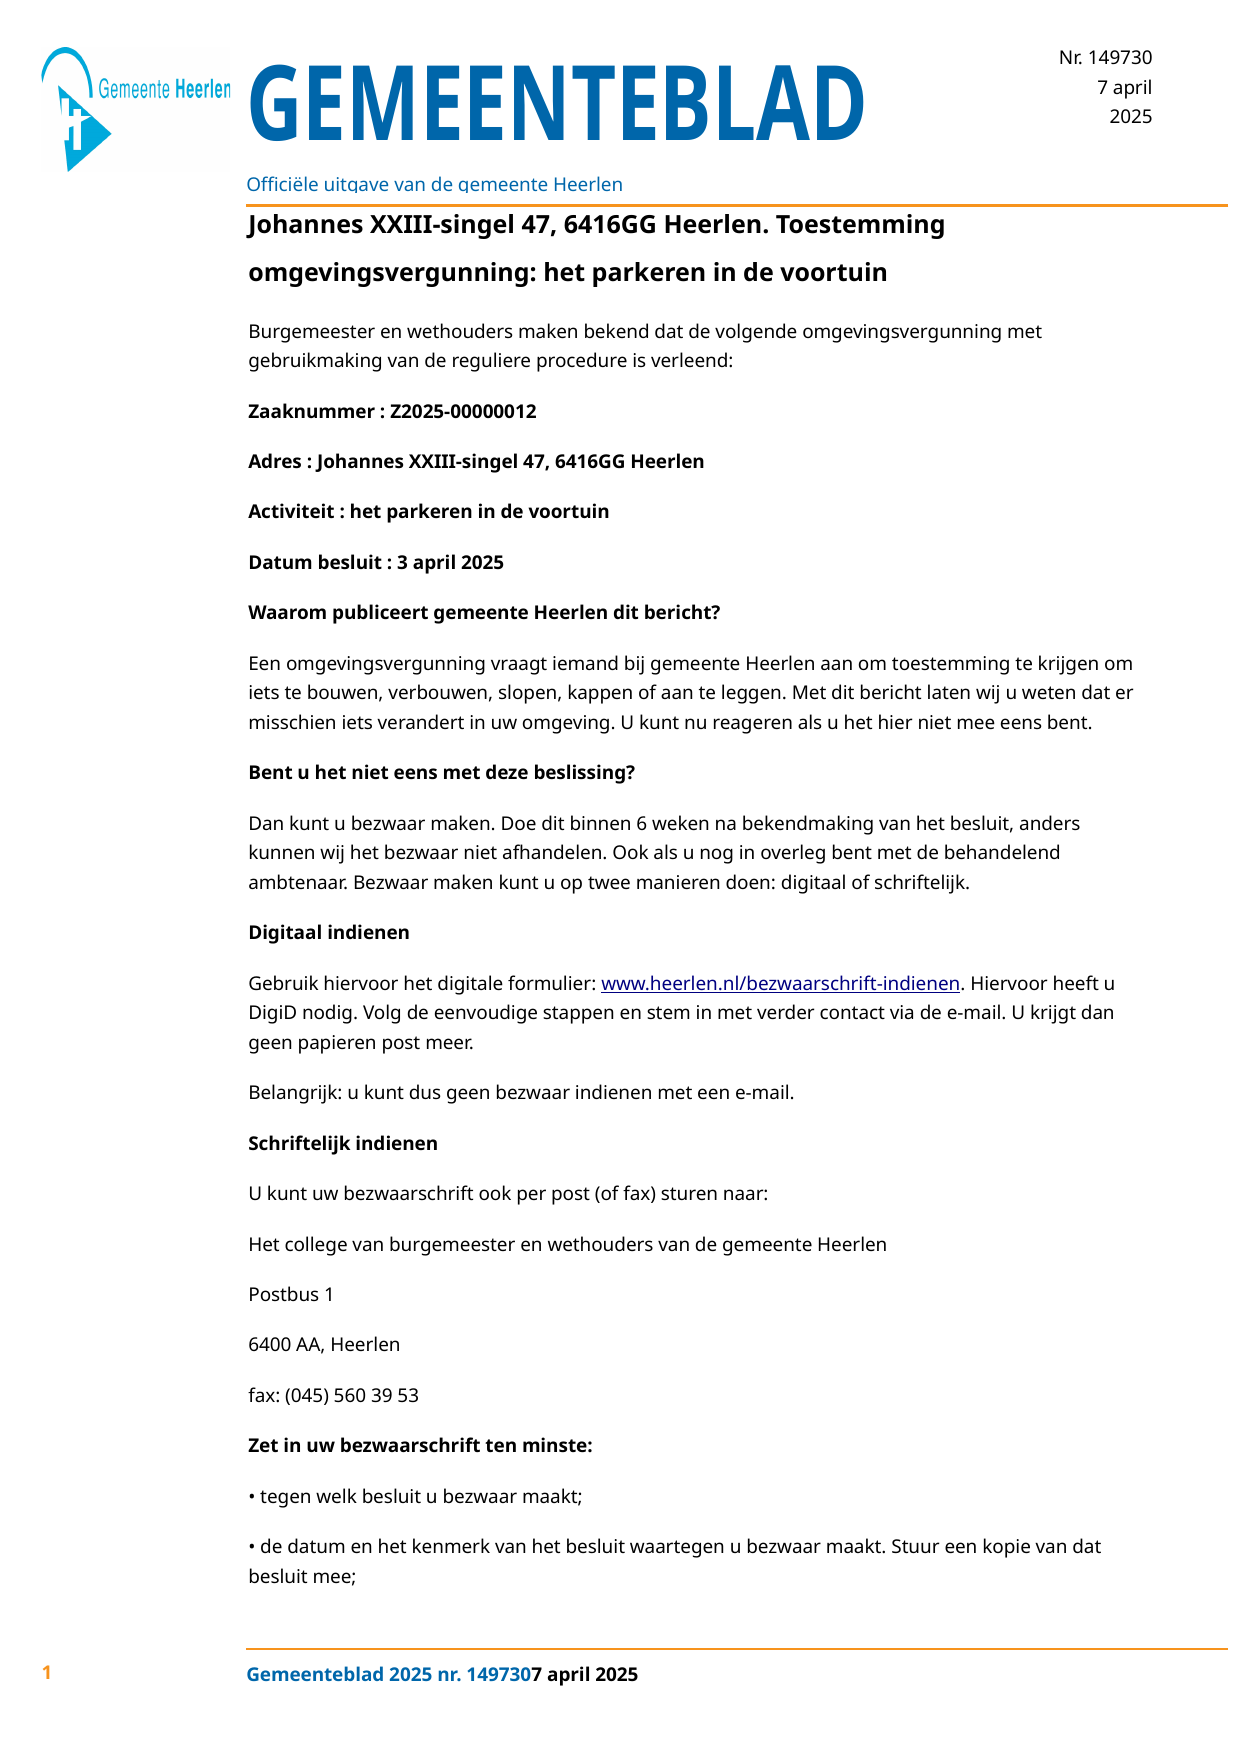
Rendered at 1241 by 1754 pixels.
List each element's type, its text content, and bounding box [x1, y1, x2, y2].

picture [41, 47, 231, 172]
text Adres : Johannes XXIII-singel 47, 6416GG Heerlen [248, 448, 1152, 474]
text Gebruik hiervoor het digitale formulier: www.heerlen.nl/bezwaarschrift-indienen. Hiervoor heeft u DigiD nodig. Volg de eenvoudige stappen en stem in met verder contact via de e-mail. U krijgt dan geen papieren post meer. [248, 970, 1152, 1055]
text U kunt uw bezwaarschrift ook per post (of fax) sturen naar: [248, 1180, 1152, 1206]
text Dan kunt u bezwaar maken. Doe dit binnen 6 weken na bekendmaking van het besluit, anders kunnen wij het bezwaar niet afhandelen. Ook als u nog in overleg bent met de behandelend ambtenaar. Bezwaar maken kunt u op twee manieren doen: digitaal of schriftelijk. [248, 810, 1152, 895]
text • de datum en het kenmerk van het besluit waartegen u bezwaar maakt. Stuur een kopie van dat besluit mee; [248, 1533, 1152, 1589]
text 6400 AA, Heerlen [248, 1332, 1152, 1357]
text Waarom publiceert gemeente Heerlen dit bericht? [248, 599, 1152, 625]
text • tegen welk besluit u bezwaar maakt; [248, 1483, 1152, 1509]
text Postbus 1 [248, 1281, 1152, 1307]
text Belangrijk: u kunt dus geen bezwaar indienen met een e-mail. [248, 1079, 1152, 1105]
text Een omgevingsvergunning vraagt iemand bij gemeente Heerlen aan om toestemming te krijgen om iets te bouwen, verbouwen, slopen, kappen of aan te leggen. Met dit bericht laten wij u weten dat er misschien iets verandert in uw omgeving. U kunt nu reageren als u het hier niet mee eens bent. [248, 650, 1152, 735]
text Zaaknummer : Z2025-00000012 [248, 398, 1152, 424]
text Digitaal indienen [248, 919, 1152, 945]
picture [41, 47, 59, 70]
text Zet in uw bezwaarschrift ten minste: [248, 1432, 1152, 1458]
text Bent u het niet eens met deze beslissing? [248, 759, 1152, 785]
text Het college van burgemeester en wethouders van de gemeente Heerlen [248, 1231, 1152, 1257]
text Johannes XXIII-singel 47, 6416GG Heerlen. Toestemming omgevingsvergunning: het parkeren in de voortuin [248, 207, 1152, 288]
text Schriftelijk indienen [248, 1130, 1152, 1156]
text fax: (045) 560 39 53 [248, 1382, 1152, 1408]
text Activiteit : het parkeren in de voortuin [248, 499, 1152, 524]
text Burgemeester en wethouders maken bekend dat de volgende omgevingsvergunning met gebruikmaking van de reguliere procedure is verleend: [248, 318, 1152, 373]
text Datum besluit : 3 april 2025 [248, 549, 1152, 575]
